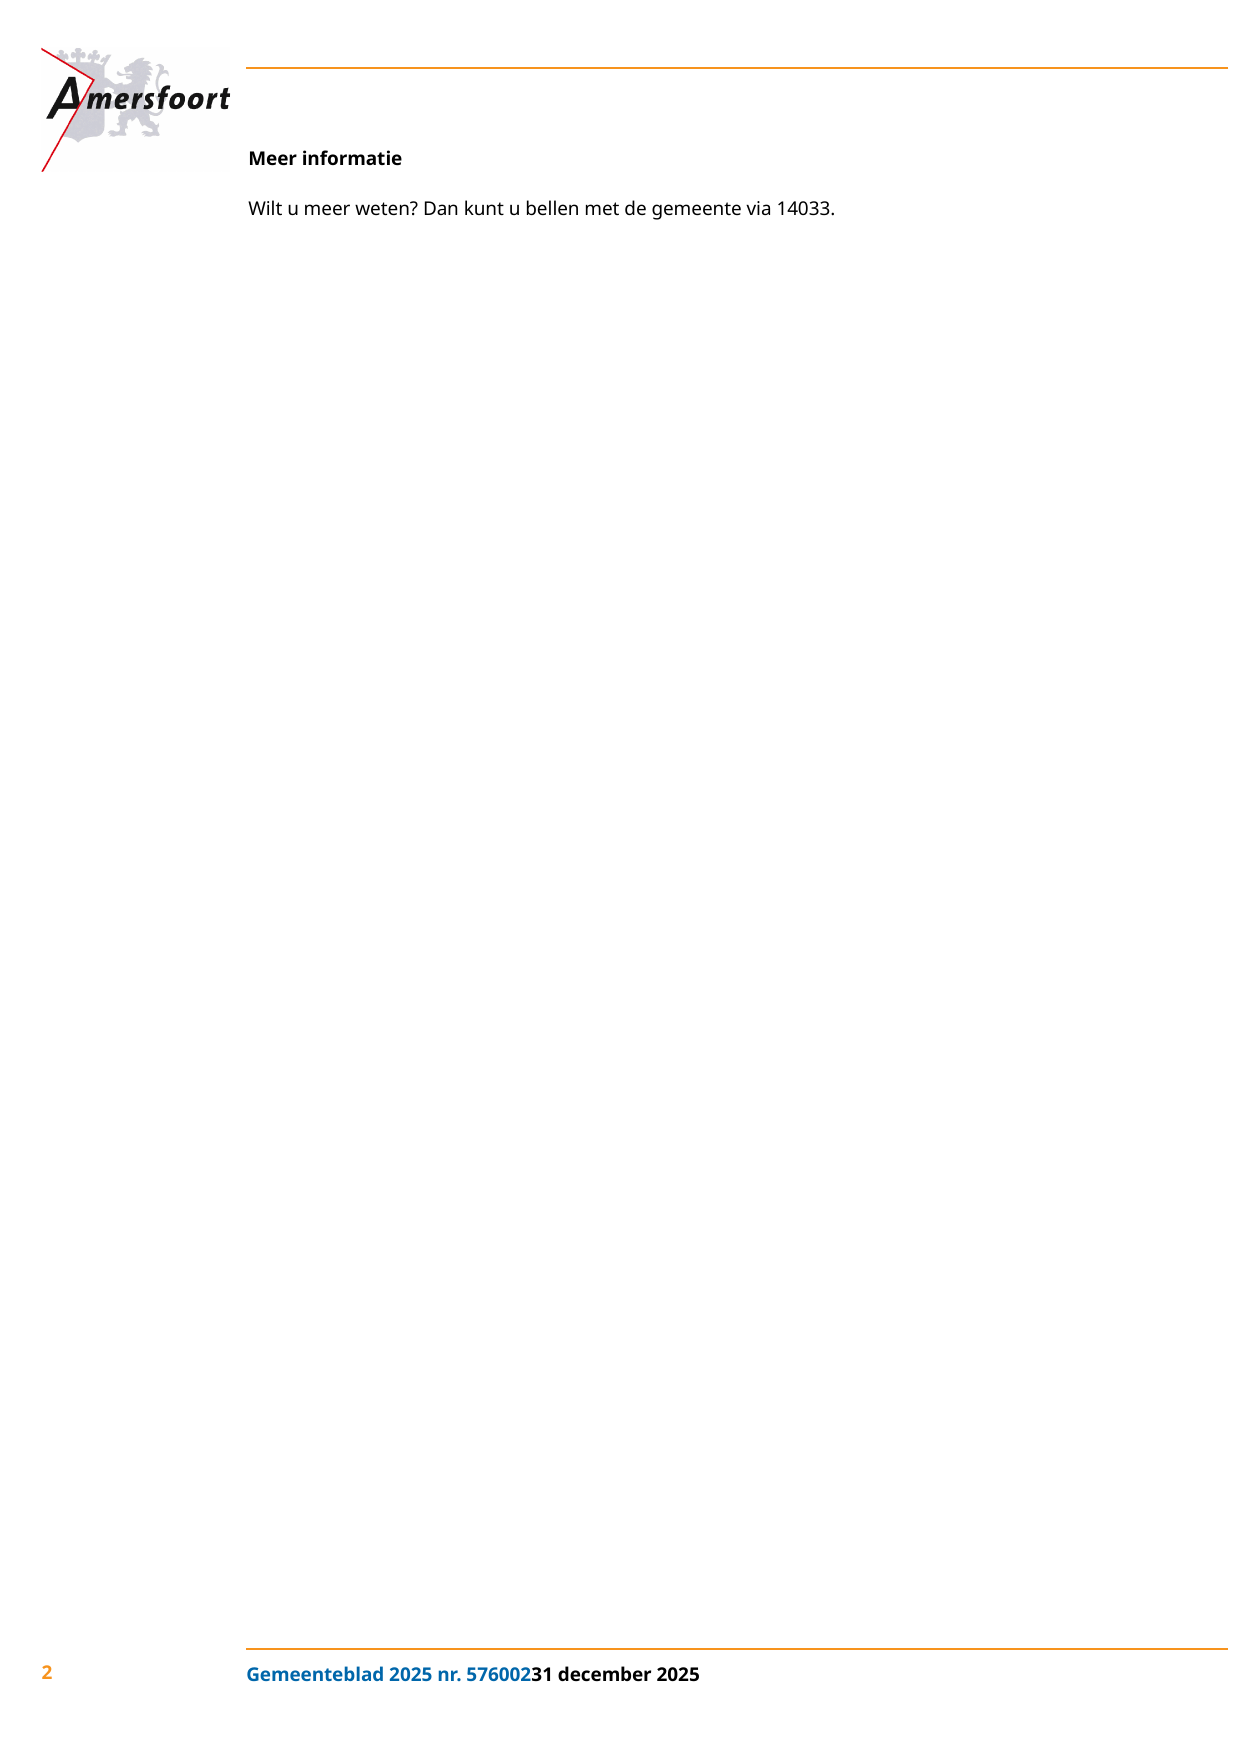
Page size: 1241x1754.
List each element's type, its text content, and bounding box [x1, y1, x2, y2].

text Meer informatie [248, 145, 1152, 171]
picture [41, 47, 231, 172]
text Wilt u meer weten? Dan kunt u bellen met de gemeente via 14033. [248, 196, 1152, 221]
